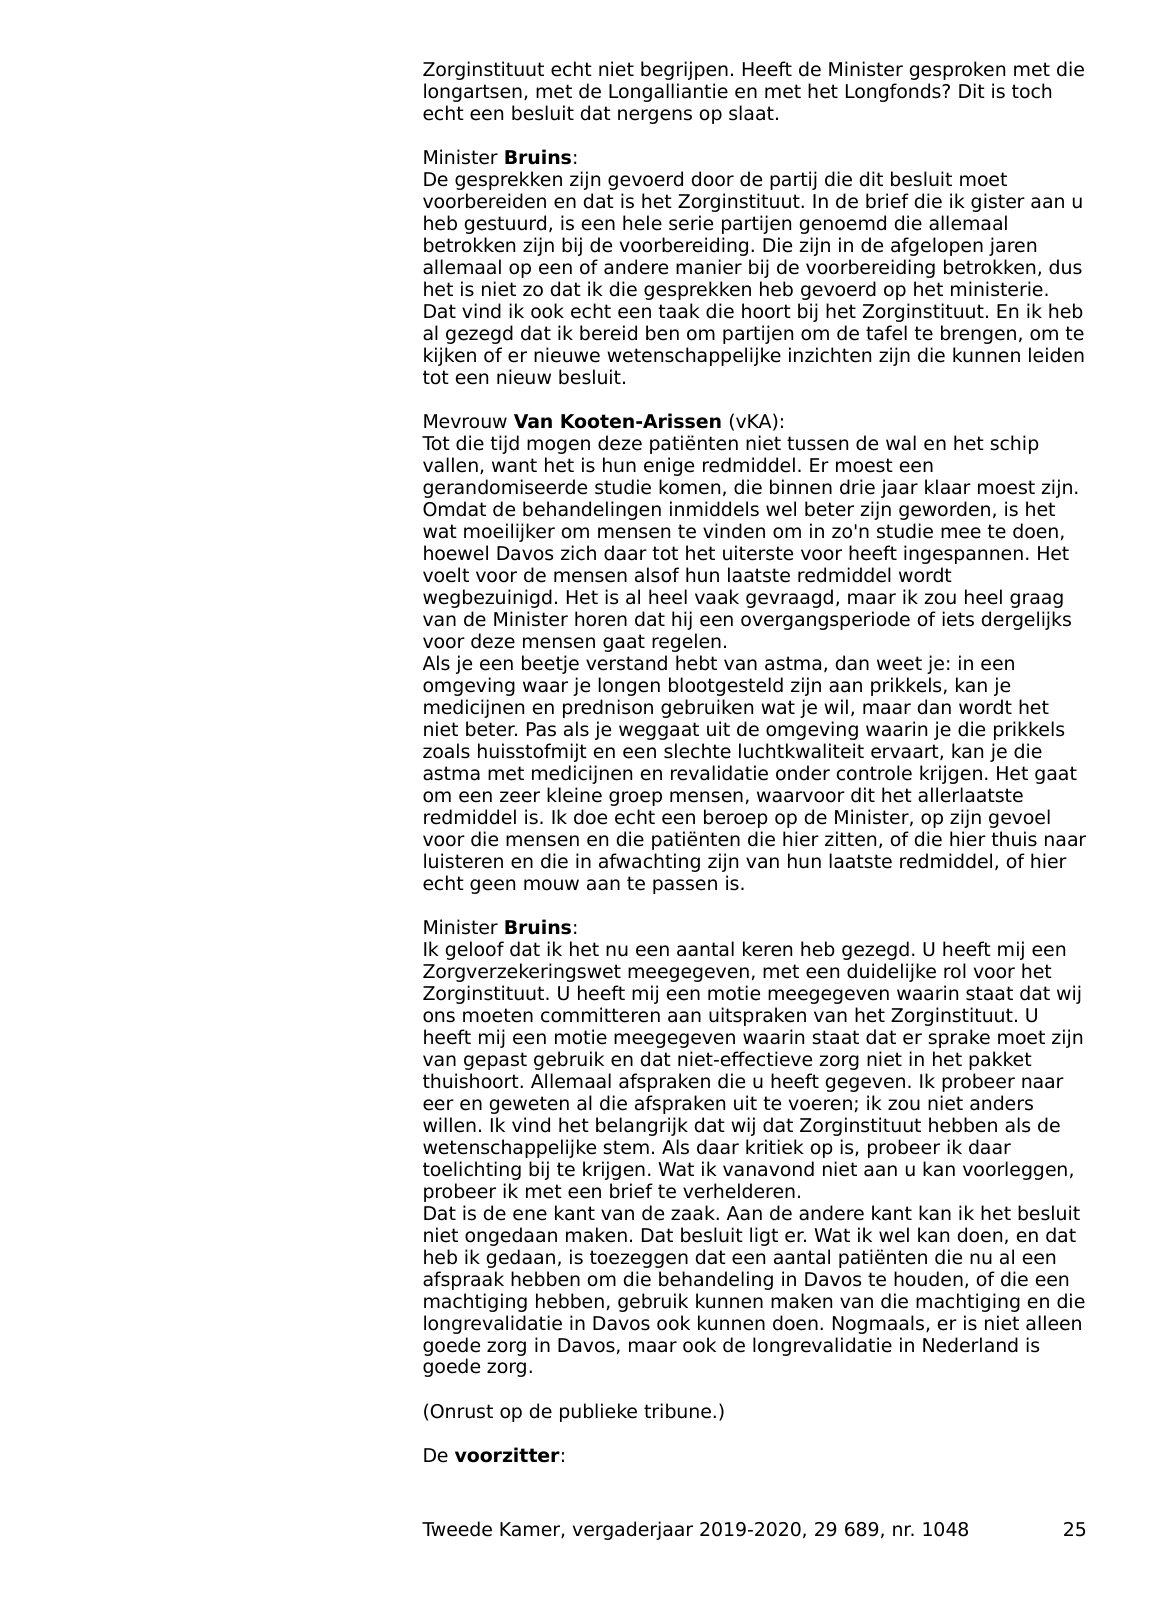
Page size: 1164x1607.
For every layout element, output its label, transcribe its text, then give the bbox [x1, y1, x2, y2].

text De voorzitter: [422, 1445, 1087, 1467]
text Minister Bruins: [422, 917, 1087, 939]
text Minister Bruins: [422, 147, 1087, 169]
text Mevrouw Van Kooten-Arissen (vKA): [422, 411, 1087, 433]
text Zorginstituut echt niet begrijpen. Heeft de Minister gesproken met die longartsen, met de Longalliantie en met het Longfonds? Dit is toch echt een besluit dat nergens op slaat. [422, 59, 1087, 125]
text Ik geloof dat ik het nu een aantal keren heb gezegd. U heeft mij een Zorgverzekeringswet meegegeven, met een duidelijke rol voor het Zorginstituut. U heeft mij een motie meegegeven waarin staat dat wij ons moeten committeren aan uitspraken van het Zorginstituut. U heeft mij een motie meegegeven waarin staat dat er sprake moet zijn van gepast gebruik en dat niet-effectieve zorg niet in het pakket thuishoort. Allemaal afspraken die u heeft gegeven. Ik probeer naar eer en geweten al die afspraken uit te voeren; ik zou niet anders willen. Ik vind het belangrijk dat wij dat Zorginstituut hebben als de wetenschappelijke stem. Als daar kritiek op is, probeer ik daar toelichting bij te krijgen. Wat ik vanavond niet aan u kan voorleggen, probeer ik met een brief te verhelderen. [422, 939, 1087, 1203]
text De gesprekken zijn gevoerd door de partij die dit besluit moet voorbereiden en dat is het Zorginstituut. In de brief die ik gister aan u heb gestuurd, is een hele serie partijen genoemd die allemaal betrokken zijn bij de voorbereiding. Die zijn in de afgelopen jaren allemaal op een of andere manier bij de voorbereiding betrokken, dus het is niet zo dat ik die gesprekken heb gevoerd op het ministerie. Dat vind ik ook echt een taak die hoort bij het Zorginstituut. En ik heb al gezegd dat ik bereid ben om partijen om de tafel te brengen, om te kijken of er nieuwe wetenschappelijke inzichten zijn die kunnen leiden tot een nieuw besluit. [422, 169, 1087, 389]
text Tot die tijd mogen deze patiënten niet tussen de wal en het schip vallen, want het is hun enige redmiddel. Er moest een gerandomiseerde studie komen, die binnen drie jaar klaar moest zijn. Omdat de behandelingen inmiddels wel beter zijn geworden, is het wat moeilijker om mensen te vinden om in zo'n studie mee te doen, hoewel Davos zich daar tot het uiterste voor heeft ingespannen. Het voelt voor de mensen alsof hun laatste redmiddel wordt wegbezuinigd. Het is al heel vaak gevraagd, maar ik zou heel graag van de Minister horen dat hij een overgangsperiode of iets dergelijks voor deze mensen gaat regelen. [422, 433, 1087, 653]
text Dat is de ene kant van de zaak. Aan de andere kant kan ik het besluit niet ongedaan maken. Dat besluit ligt er. Wat ik wel kan doen, en dat heb ik gedaan, is toezeggen dat een aantal patiënten die nu al een afspraak hebben om die behandeling in Davos te houden, of die een machtiging hebben, gebruik kunnen maken van die machtiging en die longrevalidatie in Davos ook kunnen doen. Nogmaals, er is niet alleen goede zorg in Davos, maar ook de longrevalidatie in Nederland is goede zorg. [422, 1203, 1087, 1378]
text (Onrust op de publieke tribune.) [422, 1401, 1087, 1423]
text Als je een beetje verstand hebt van astma, dan weet je: in een omgeving waar je longen blootgesteld zijn aan prikkels, kan je medicijnen en prednison gebruiken wat je wil, maar dan wordt het niet beter. Pas als je weggaat uit de omgeving waarin je die prikkels zoals huisstofmijt en een slechte luchtkwaliteit ervaart, kan je die astma met medicijnen en revalidatie onder controle krijgen. Het gaat om een zeer kleine groep mensen, waarvoor dit het allerlaatste redmiddel is. Ik doe echt een beroep op de Minister, op zijn gevoel voor die mensen en die patiënten die hier zitten, of die hier thuis naar luisteren en die in afwachting zijn van hun laatste redmiddel, of hier echt geen mouw aan te passen is. [422, 653, 1087, 895]
